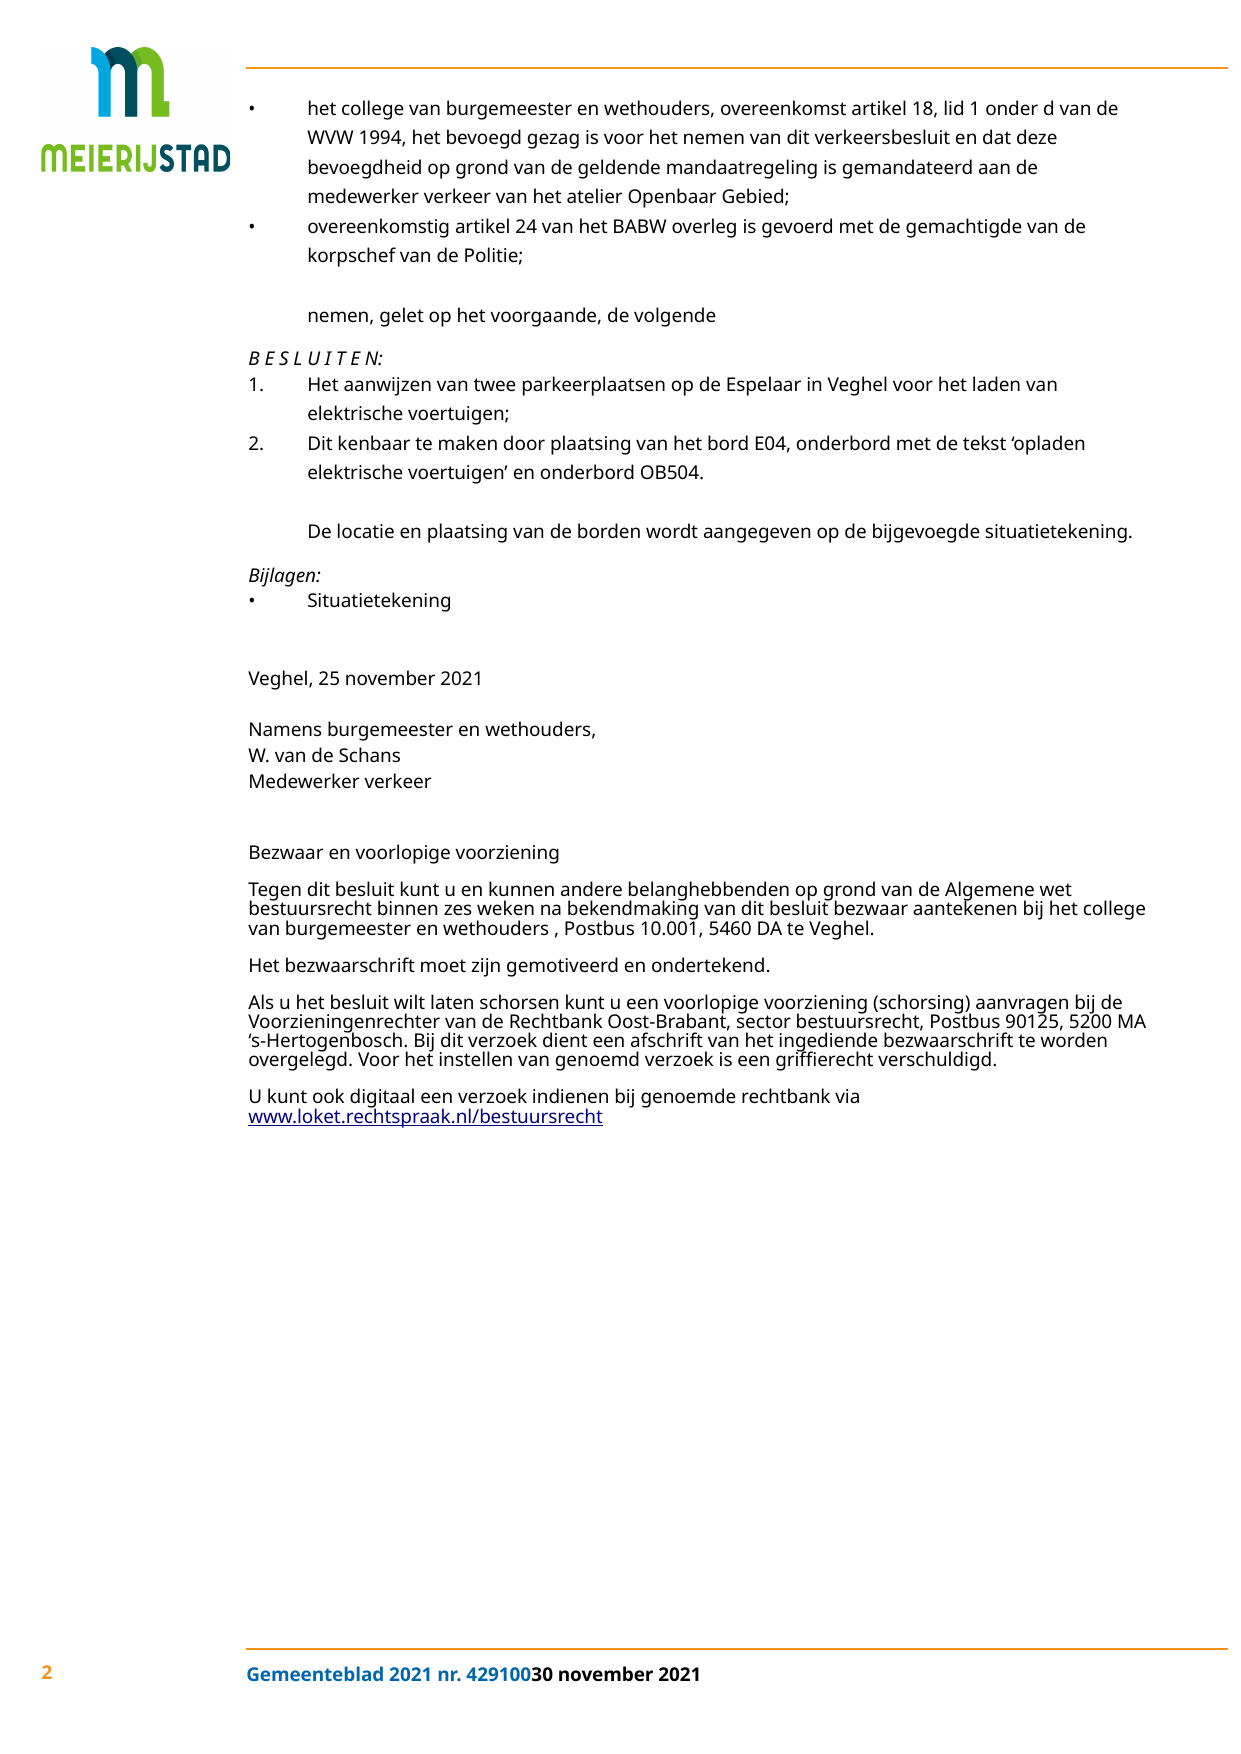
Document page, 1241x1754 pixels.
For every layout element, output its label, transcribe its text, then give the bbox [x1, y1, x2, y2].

list Dit kenbaar te maken door plaatsing van het bord E04, onderbord met de tekst ‘opladen elektrische voertuigen’ en onderbord OB504. [248, 430, 1152, 485]
text B E S L U I T E N: [248, 345, 1152, 371]
list Het aanwijzen van twee parkeerplaatsen op de Espelaar in Veghel voor het laden van elektrische voertuigen; [248, 371, 1152, 426]
list Situatietekening [248, 587, 1152, 613]
text Het bezwaarschrift moet zijn gemotiveerd en ondertekend. [248, 957, 1152, 976]
list het college van burgemeester en wethouders, overeenkomst artikel 18, lid 1 onder d van de WVW 1994, het bevoegd gezag is voor het nemen van dit verkeersbesluit en dat deze bevoegdheid op grond van de geldende mandaatregeling is gemandateerd aan de medewerker verkeer van het atelier Openbaar Gebied; [248, 95, 1152, 209]
text Namens burgemeester en wethouders, [248, 716, 1152, 742]
list De locatie en plaatsing van de borden wordt aangegeven op de bijgevoegde situatietekening. [248, 519, 1152, 544]
text Bezwaar en voorlopige voorziening [248, 844, 1152, 863]
text Medewerker verkeer [248, 768, 1152, 793]
text Tegen dit besluit kunt u en kunnen andere belanghebbenden op grond van de Algemene wet bestuursrecht binnen zes weken na bekendmaking van dit besluit bezwaar aantekenen bij het college van burgemeester en wethouders , Postbus 10.001, 5460 DA te Veghel. [248, 881, 1152, 939]
text Als u het besluit wilt laten schorsen kunt u een voorlopige voorziening (schorsing) aanvragen bij de Voorzieningenrechter van de Rechtbank Oost-Brabant, sector bestuursrecht, Postbus 90125, 5200 MA ‘s-Hertogenbosch. Bij dit verzoek dient een afschrift van het ingediende bezwaarschrift te worden overgelegd. Voor het instellen van genoemd verzoek is een griffierecht verschuldigd. [248, 994, 1152, 1071]
text W. van de Schans [248, 742, 1152, 768]
text Veghel, 25 november 2021 [248, 665, 1152, 691]
list overeenkomstig artikel 24 van het BABW overleg is gevoerd met de gemachtigde van de korpschef van de Politie; [248, 213, 1152, 268]
list nemen, gelet op het voorgaande, de volgende [248, 302, 1152, 328]
picture [41, 47, 231, 172]
text U kunt ook digitaal een verzoek indienen bij genoemde rechtbank via www.loket.rechtspraak.nl/bestuursrecht [248, 1088, 1152, 1127]
text Bijlagen: [248, 562, 1152, 587]
